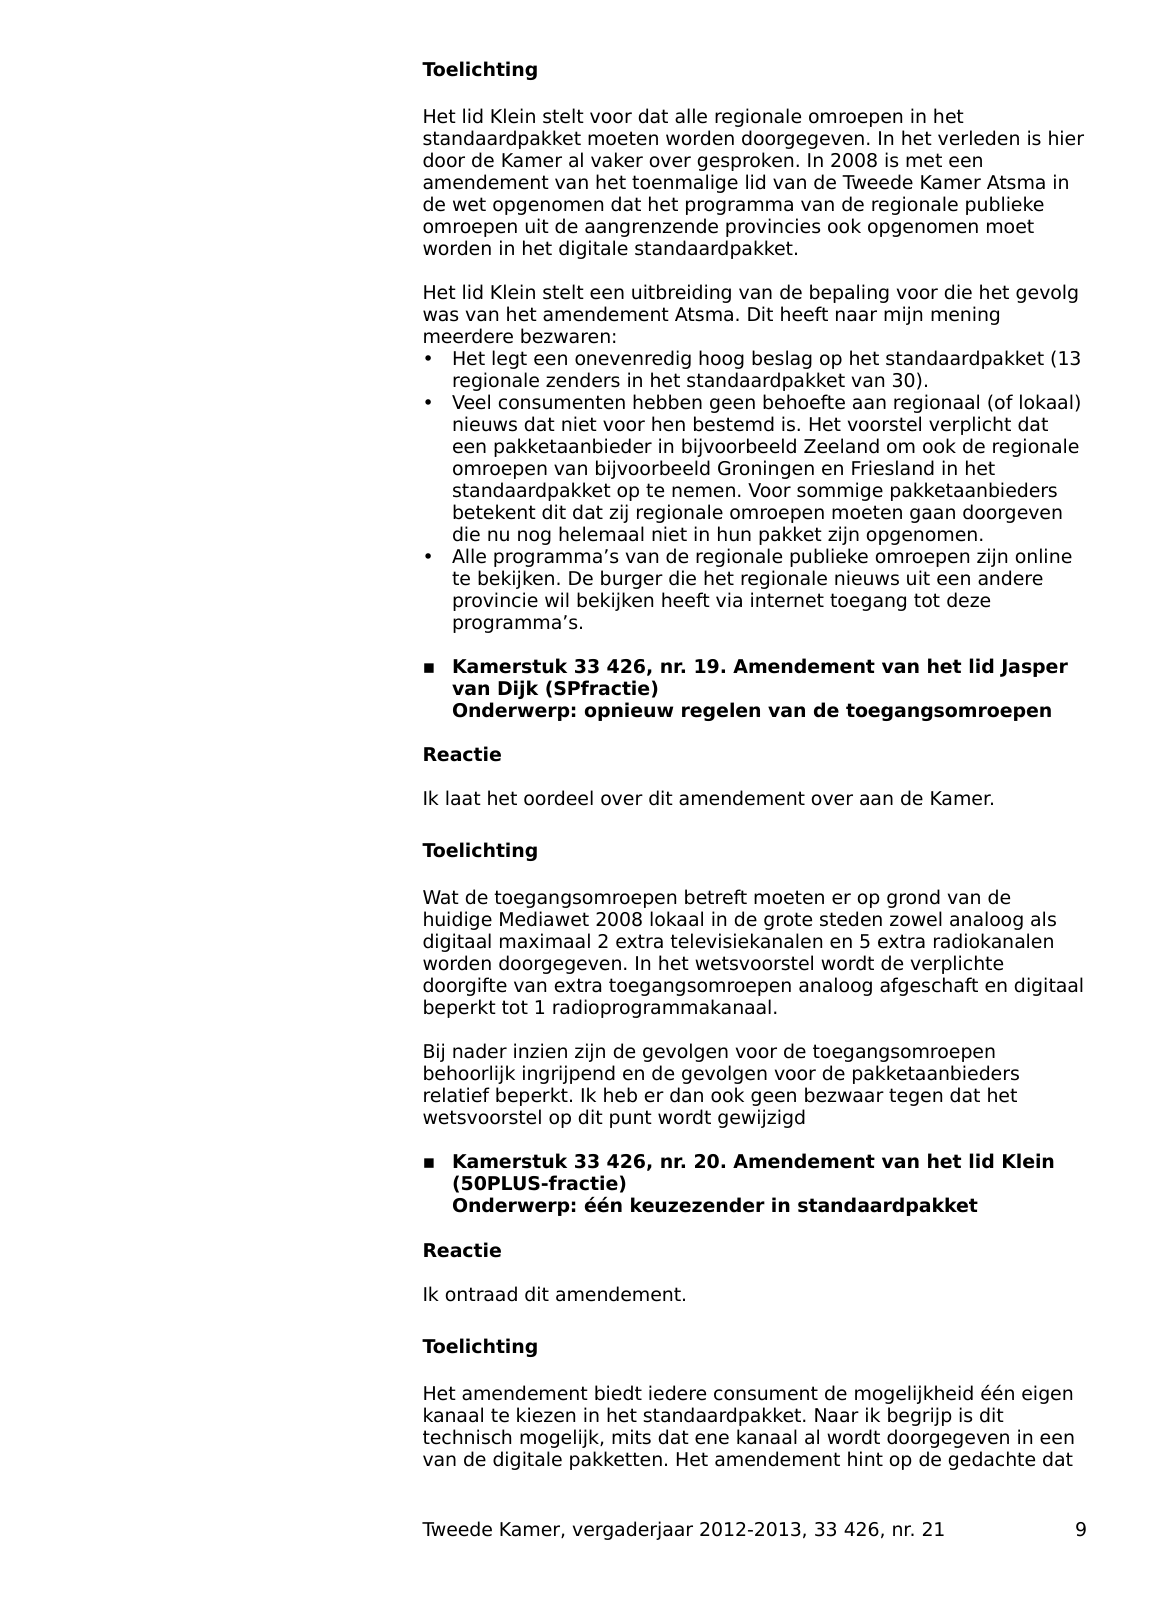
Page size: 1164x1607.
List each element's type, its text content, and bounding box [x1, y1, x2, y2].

text • Het legt een onevenredig hoog beslag op het standaardpakket (13 regionale zenders in het standaardpakket van 30). [422, 348, 1087, 392]
text Het lid Klein stelt voor dat alle regionale omroepen in het standaardpakket moeten worden doorgegeven. In het verleden is hier door de Kamer al vaker over gesproken. In 2008 is met een amendement van het toenmalige lid van de Tweede Kamer Atsma in de wet opgenomen dat het programma van de regionale publieke omroepen uit de aangrenzende provincies ook opgenomen moet worden in het digitale standaardpakket. [422, 106, 1087, 260]
text ▪ Kamerstuk 33 426, nr. 19. Amendement van het lid Jasper van Dijk (SPfractie) [422, 656, 1087, 700]
text Onderwerp: opnieuw regelen van de toegangsomroepen [452, 700, 1087, 722]
text Bij nader inzien zijn de gevolgen voor de toegangsomroepen behoorlijk ingrijpend en de gevolgen voor de pakketaanbieders relatief beperkt. Ik heb er dan ook geen bezwaar tegen dat het wetsvoorstel op dit punt wordt gewijzigd [422, 1041, 1087, 1129]
text Onderwerp: één keuzezender in standaardpakket [452, 1195, 1087, 1217]
text • Alle programma’s van de regionale publieke omroepen zijn online te bekijken. De burger die het regionale nieuws uit een andere provincie wil bekijken heeft via internet toegang tot deze programma’s. [422, 546, 1087, 634]
subtitle Toelichting [422, 59, 1087, 81]
text Ik laat het oordeel over dit amendement over aan de Kamer. [422, 788, 1087, 810]
subtitle Reactie [422, 744, 1087, 766]
text Het amendement biedt iedere consument de mogelijkheid één eigen kanaal te kiezen in het standaardpakket. Naar ik begrijp is dit technisch mogelijk, mits dat ene kanaal al wordt doorgegeven in een van de digitale pakketten. Het amendement hint op de gedachte dat [422, 1383, 1087, 1471]
text Wat de toegangsomroepen betreft moeten er op grond van de huidige Mediawet 2008 lokaal in de grote steden zowel analoog als digitaal maximaal 2 extra televisiekanalen en 5 extra radiokanalen worden doorgegeven. In het wetsvoorstel wordt de verplichte doorgifte van extra toegangsomroepen analoog afgeschaft en digitaal beperkt tot 1 radioprogrammakanaal. [422, 887, 1087, 1019]
text Het lid Klein stelt een uitbreiding van de bepaling voor die het gevolg was van het amendement Atsma. Dit heeft naar mijn mening meerdere bezwaren: [422, 282, 1087, 348]
subtitle Reactie [422, 1239, 1087, 1261]
text • Veel consumenten hebben geen behoefte aan regionaal (of lokaal) nieuws dat niet voor hen bestemd is. Het voorstel verplicht dat een pakketaanbieder in bijvoorbeeld Zeeland om ook de regionale omroepen van bijvoorbeeld Groningen en Friesland in het standaardpakket op te nemen. Voor sommige pakketaanbieders betekent dit dat zij regionale omroepen moeten gaan doorgeven die nu nog helemaal niet in hun pakket zijn opgenomen. [422, 392, 1087, 546]
subtitle Toelichting [422, 1336, 1087, 1358]
text ▪ Kamerstuk 33 426, nr. 20. Amendement van het lid Klein (50PLUS-fractie) [422, 1151, 1087, 1195]
subtitle Toelichting [422, 840, 1087, 862]
text Ik ontraad dit amendement. [422, 1284, 1087, 1306]
